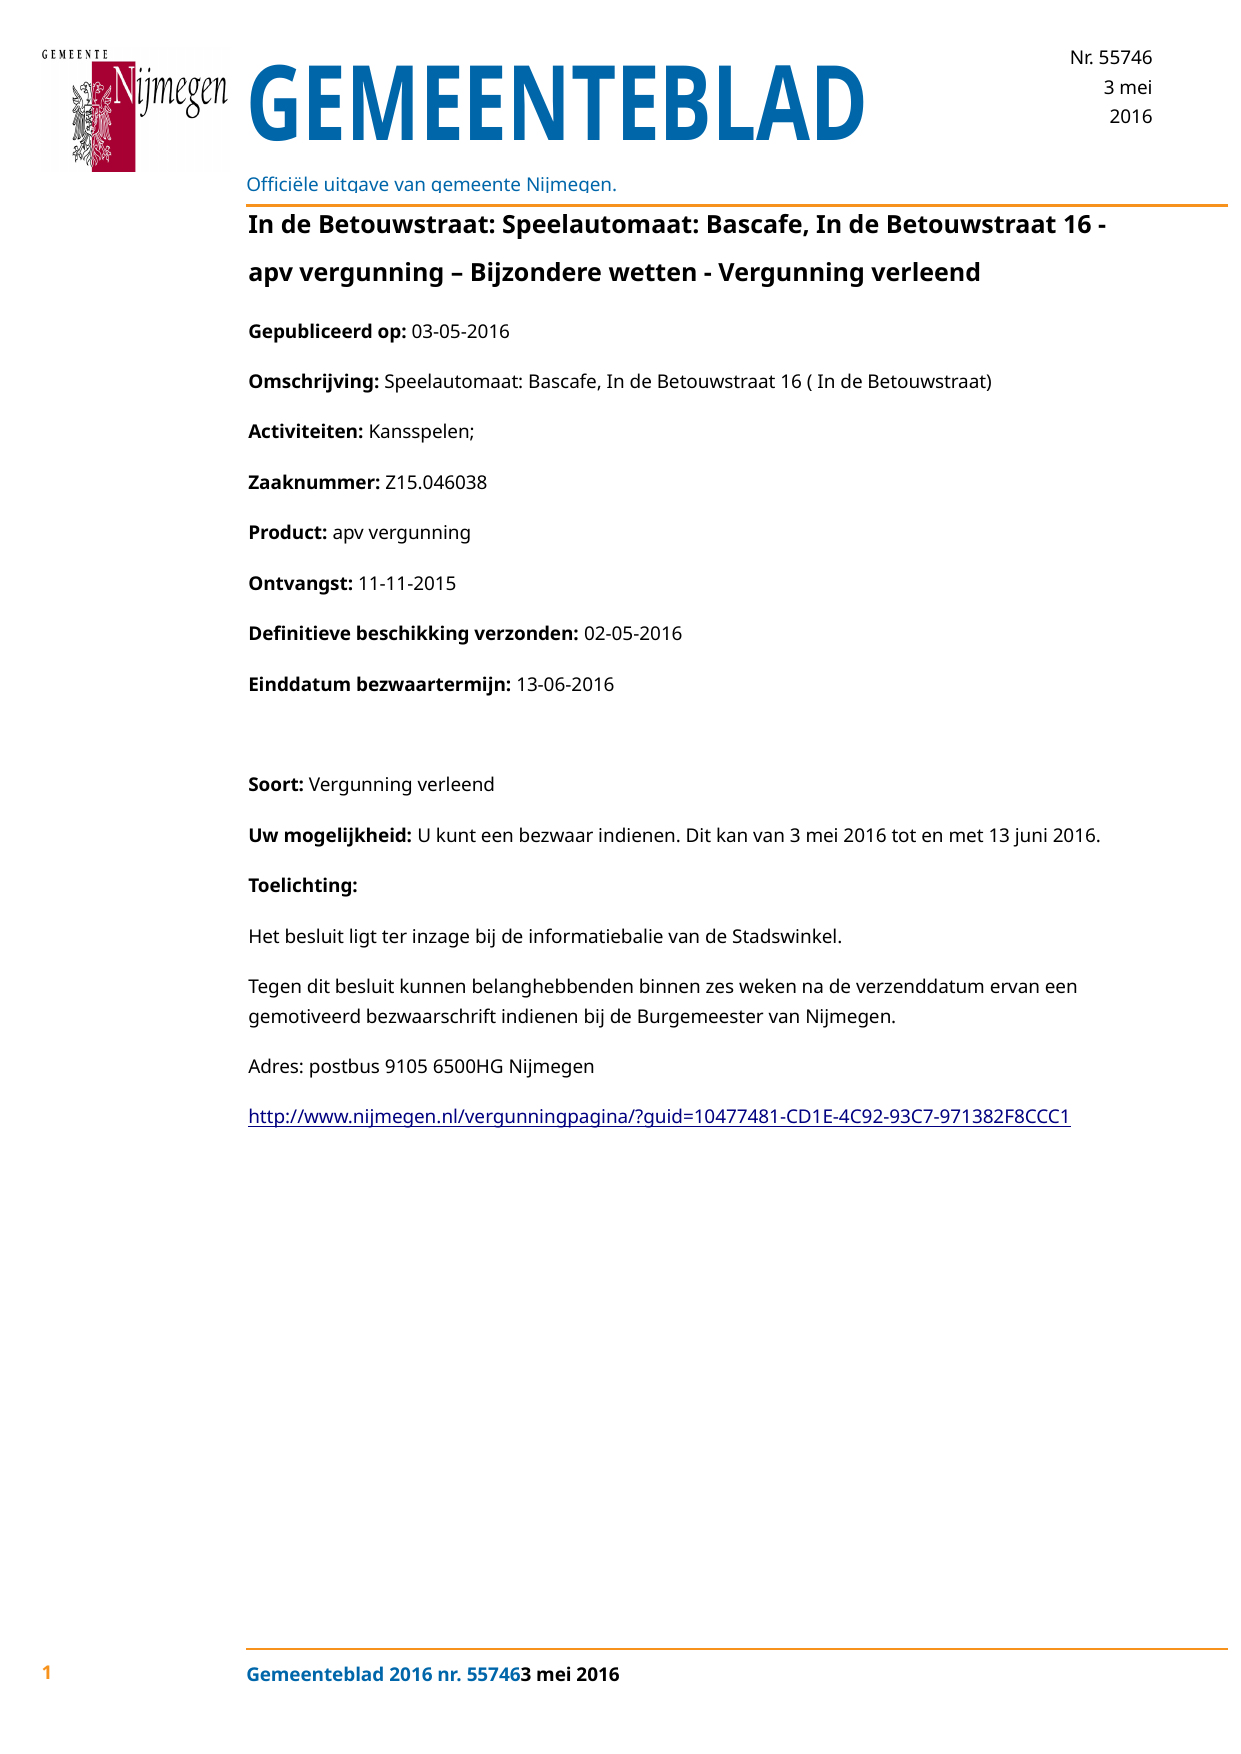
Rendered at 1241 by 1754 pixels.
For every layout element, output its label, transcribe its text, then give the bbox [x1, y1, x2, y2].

text Zaaknummer: Z15.046038 [248, 469, 1152, 495]
text Einddatum bezwaartermijn: 13-06-2016 [248, 671, 1152, 697]
text Adres: postbus 9105 6500HG Nijmegen [248, 1053, 1152, 1079]
text In de Betouwstraat: Speelautomaat: Bascafe, In de Betouwstraat 16 - apv vergunning – Bijzondere wetten - Vergunning verleend [248, 207, 1152, 288]
picture [41, 47, 231, 172]
text Definitieve beschikking verzonden: 02-05-2016 [248, 620, 1152, 646]
text Tegen dit besluit kunnen belanghebbenden binnen zes weken na de verzenddatum ervan een gemotiveerd bezwaarschrift indienen bij de Burgemeester van Nijmegen. [248, 973, 1152, 1029]
text Activiteiten: Kansspelen; [248, 419, 1152, 444]
text Uw mogelijkheid: U kunt een bezwaar indienen. Dit kan van 3 mei 2016 tot en met 13 juni 2016. [248, 822, 1152, 848]
text Gepubliceerd op: 03-05-2016 [248, 318, 1152, 344]
text Ontvangst: 11-11-2015 [248, 570, 1152, 596]
text Soort: Vergunning verleend [248, 772, 1152, 797]
text http://www.nijmegen.nl/vergunningpagina/?guid=10477481-CD1E-4C92-93C7-971382F8CCC1 [248, 1104, 1152, 1129]
text Product: apv vergunning [248, 519, 1152, 545]
text Toelichting: [248, 872, 1152, 898]
text Het besluit ligt ter inzage bij de informatiebalie van de Stadswinkel. [248, 923, 1152, 949]
text Omschrijving: Speelautomaat: Bascafe, In de Betouwstraat 16 ( In de Betouwstraat) [248, 368, 1152, 394]
